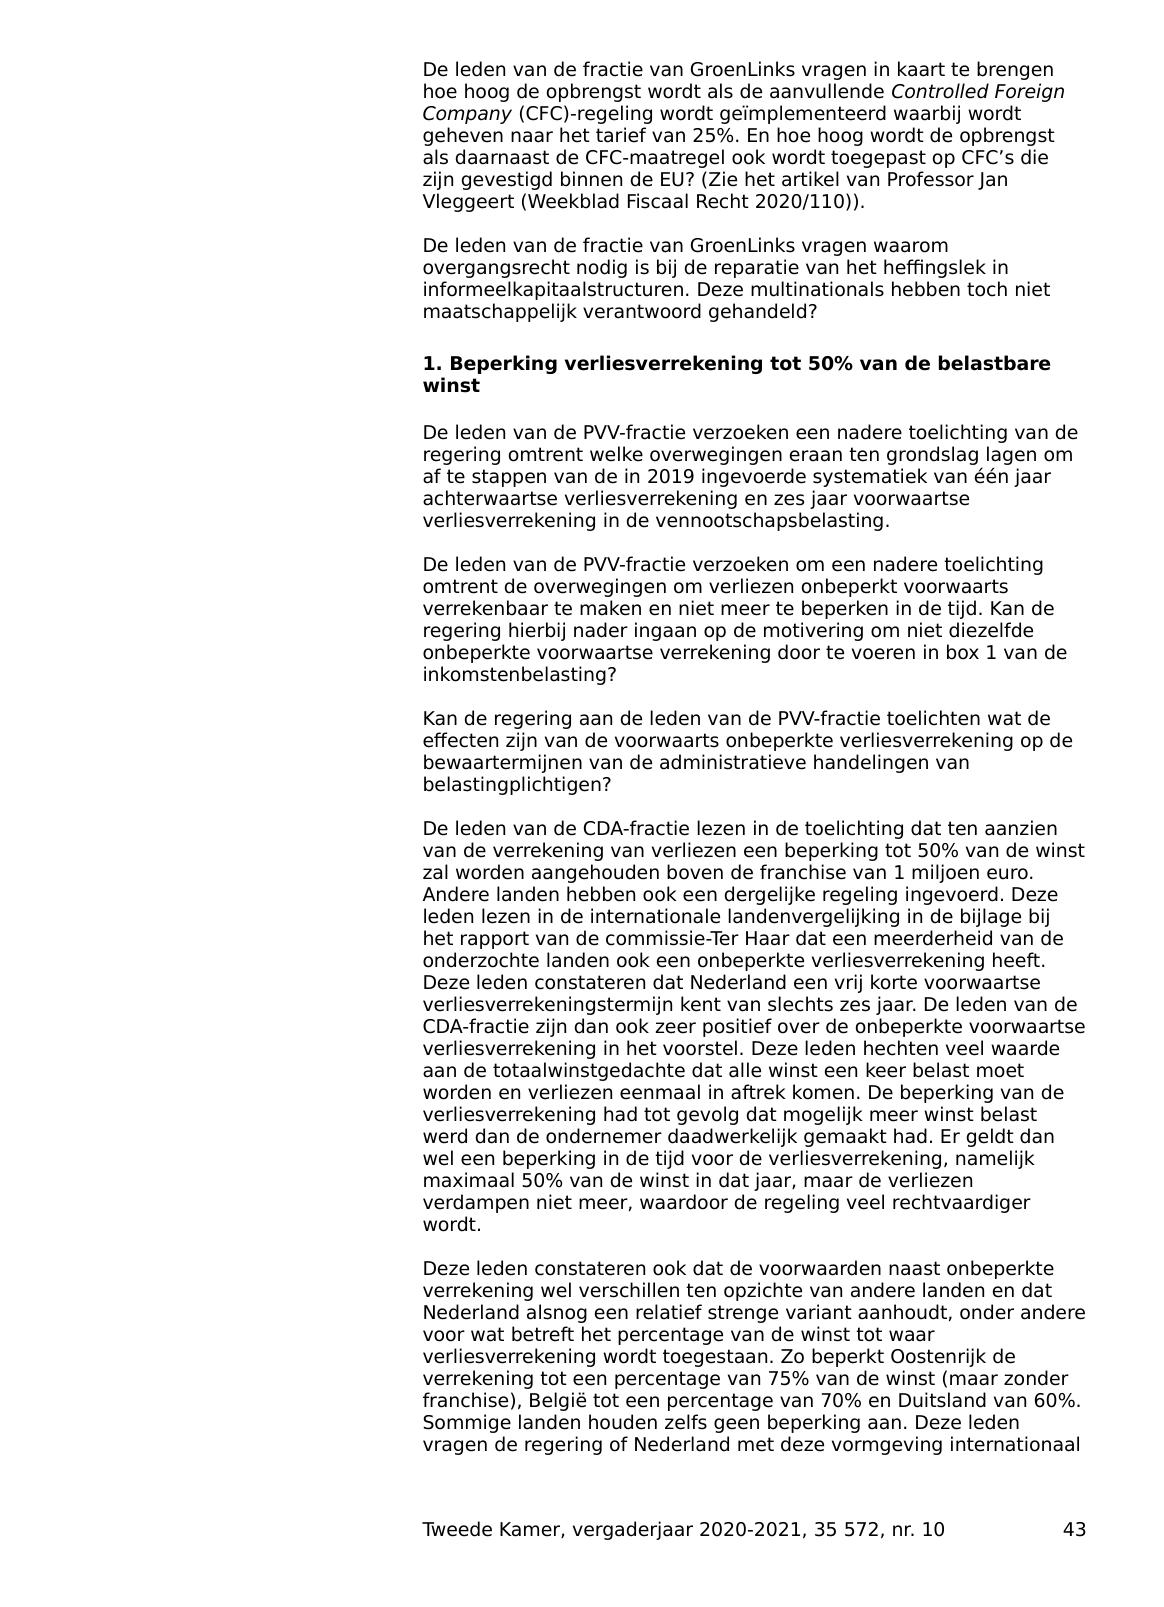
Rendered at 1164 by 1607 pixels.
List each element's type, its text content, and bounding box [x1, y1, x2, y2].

text Deze leden constateren ook dat de voorwaarden naast onbeperkte verrekening wel verschillen ten opzichte van andere landen en dat Nederland alsnog een relatief strenge variant aanhoudt, onder andere voor wat betreft het percentage van de winst tot waar verliesverrekening wordt toegestaan. Zo beperkt Oostenrijk de verrekening tot een percentage van 75% van de winst (maar zonder franchise), België tot een percentage van 70% en Duitsland van 60%. Sommige landen houden zelfs geen beperking aan. Deze leden vragen de regering of Nederland met deze vormgeving internationaal [422, 1258, 1087, 1456]
text De leden van de fractie van GroenLinks vragen in kaart te brengen hoe hoog de opbrengst wordt als de aanvullende Controlled Foreign Company (CFC)-regeling wordt geïmplementeerd waarbij wordt geheven naar het tarief van 25%. En hoe hoog wordt de opbrengst als daarnaast de CFC-maatregel ook wordt toegepast op CFC’s die zijn gevestigd binnen de EU? (Zie het artikel van Professor Jan Vleggeert (Weekblad Fiscaal Recht 2020/110)). [422, 59, 1087, 213]
text De leden van de fractie van GroenLinks vragen waarom overgangsrecht nodig is bij de reparatie van het heffingslek in informeelkapitaalstructuren. Deze multinationals hebben toch niet maatschappelijk verantwoord gehandeld? [422, 235, 1087, 323]
text De leden van de PVV-fractie verzoeken een nadere toelichting van de regering omtrent welke overwegingen eraan ten grondslag lagen om af te stappen van de in 2019 ingevoerde systematiek van één jaar achterwaartse verliesverrekening en zes jaar voorwaartse verliesverrekening in de vennootschapsbelasting. [422, 422, 1087, 532]
text De leden van de CDA-fractie lezen in de toelichting dat ten aanzien van de verrekening van verliezen een beperking tot 50% van de winst zal worden aangehouden boven de franchise van 1 miljoen euro. Andere landen hebben ook een dergelijke regeling ingevoerd. Deze leden lezen in de internationale landenvergelijking in de bijlage bij het rapport van de commissie-Ter Haar dat een meerderheid van de onderzochte landen ook een onbeperkte verliesverrekening heeft. Deze leden constateren dat Nederland een vrij korte voorwaartse verliesverrekeningstermijn kent van slechts zes jaar. De leden van de CDA-fractie zijn dan ook zeer positief over de onbeperkte voorwaartse verliesverrekening in het voorstel. Deze leden hechten veel waarde aan de totaalwinstgedachte dat alle winst een keer belast moet worden en verliezen eenmaal in aftrek komen. De beperking van de verliesverrekening had tot gevolg dat mogelijk meer winst belast werd dan de ondernemer daadwerkelijk gemaakt had. Er geldt dan wel een beperking in de tijd voor de verliesverrekening, namelijk maximaal 50% van de winst in dat jaar, maar de verliezen verdampen niet meer, waardoor de regeling veel rechtvaardiger wordt. [422, 818, 1087, 1236]
subtitle 1. Beperking verliesverrekening tot 50% van de belastbare winst [422, 353, 1087, 397]
text De leden van de PVV-fractie verzoeken om een nadere toelichting omtrent de overwegingen om verliezen onbeperkt voorwaarts verrekenbaar te maken en niet meer te beperken in de tijd. Kan de regering hierbij nader ingaan op de motivering om niet diezelfde onbeperkte voorwaartse verrekening door te voeren in box 1 van de inkomstenbelasting? [422, 554, 1087, 686]
text Kan de regering aan de leden van de PVV-fractie toelichten wat de effecten zijn van de voorwaarts onbeperkte verliesverrekening op de bewaartermijnen van de administratieve handelingen van belastingplichtigen? [422, 708, 1087, 796]
